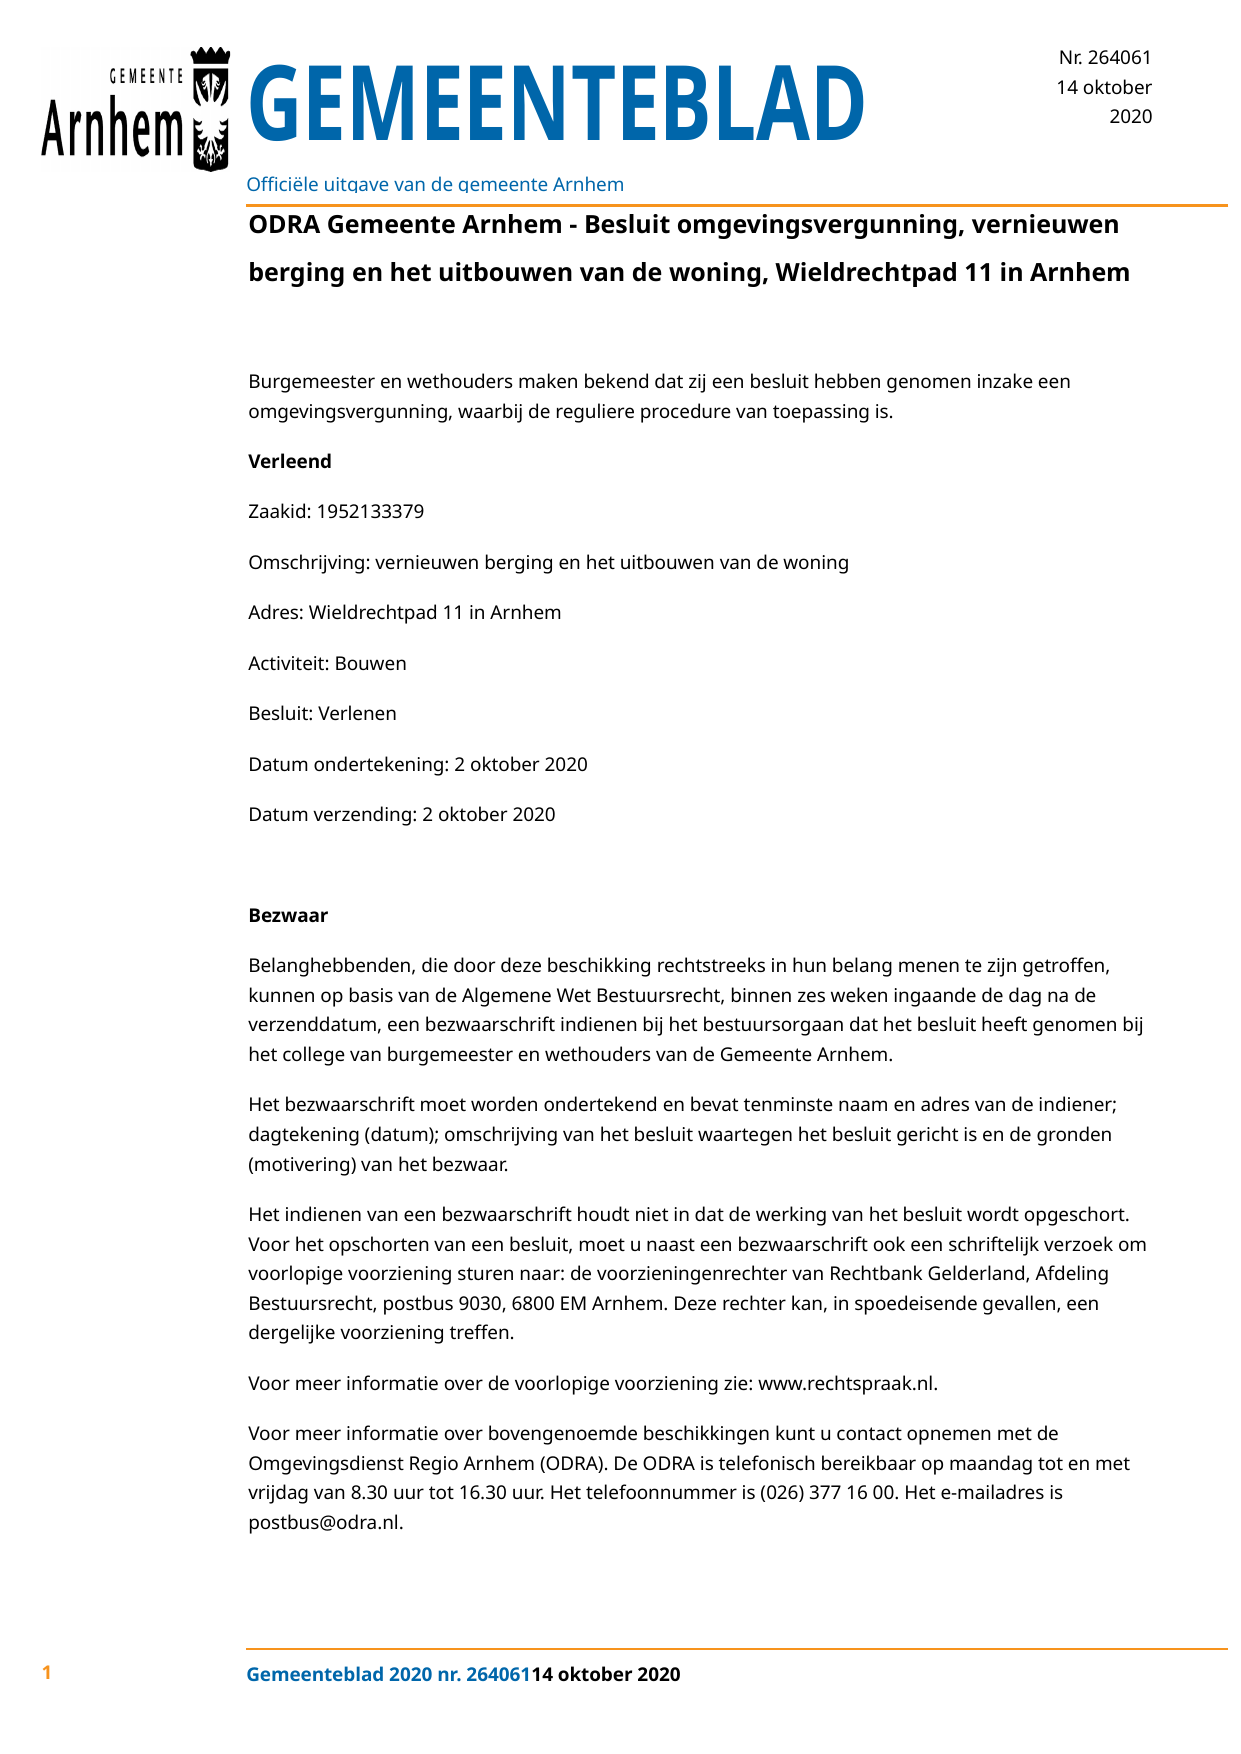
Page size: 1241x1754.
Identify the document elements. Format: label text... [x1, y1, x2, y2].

text Zaakid: 1952133379 [248, 499, 1152, 524]
text Belanghebbenden, die door deze beschikking rechtstreeks in hun belang menen te zijn getroffen, kunnen op basis van de Algemene Wet Bestuursrecht, binnen zes weken ingaande de dag na de verzenddatum, een bezwaarschrift indienen bij het bestuursorgaan dat het besluit heeft genomen bij het college van burgemeester en wethouders van de Gemeente Arnhem. [248, 952, 1152, 1067]
text Datum verzending: 2 oktober 2020 [248, 801, 1152, 827]
text Het bezwaarschrift moet worden ondertekend en bevat tenminste naam en adres van de indiener; dagtekening (datum); omschrijving van het besluit waartegen het besluit gericht is en de gronden (motivering) van het bezwaar. [248, 1092, 1152, 1177]
picture [41, 47, 231, 172]
text Het indienen van een bezwaarschrift houdt niet in dat de werking van het besluit wordt opgeschort. Voor het opschorten van een besluit, moet u naast een bezwaarschrift ook een schriftelijk verzoek om voorlopige voorziening sturen naar: de voorzieningenrechter van Rechtbank Gelderland, Afdeling Bestuursrecht, postbus 9030, 6800 EM Arnhem. Deze rechter kan, in spoedeisende gevallen, een dergelijke voorziening treffen. [248, 1201, 1152, 1345]
text Adres: Wieldrechtpad 11 in Arnhem [248, 599, 1152, 625]
text Activiteit: Bouwen [248, 650, 1152, 676]
text Voor meer informatie over de voorlopige voorziening zie: www.rechtspraak.nl. [248, 1370, 1152, 1396]
text Burgemeester en wethouders maken bekend dat zij een besluit hebben genomen inzake een omgevingsvergunning, waarbij de reguliere procedure van toepassing is. [248, 368, 1152, 424]
text Omschrijving: vernieuwen berging en het uitbouwen van de woning [248, 549, 1152, 575]
text Bezwaar [248, 902, 1152, 928]
text Datum ondertekening: 2 oktober 2020 [248, 751, 1152, 777]
text Voor meer informatie over bovengenoemde beschikkingen kunt u contact opnemen met de Omgevingsdienst Regio Arnhem (ODRA). De ODRA is telefonisch bereikbaar op maandag tot en met vrijdag van 8.30 uur tot 16.30 uur. Het telefoonnummer is (026) 377 16 00. Het e-mailadres is postbus@odra.nl. [248, 1420, 1152, 1535]
text Verleend [248, 448, 1152, 474]
text Besluit: Verlenen [248, 700, 1152, 726]
text ODRA Gemeente Arnhem - Besluit omgevingsvergunning, vernieuwen berging en het uitbouwen van de woning, Wieldrechtpad 11 in Arnhem [248, 207, 1152, 288]
